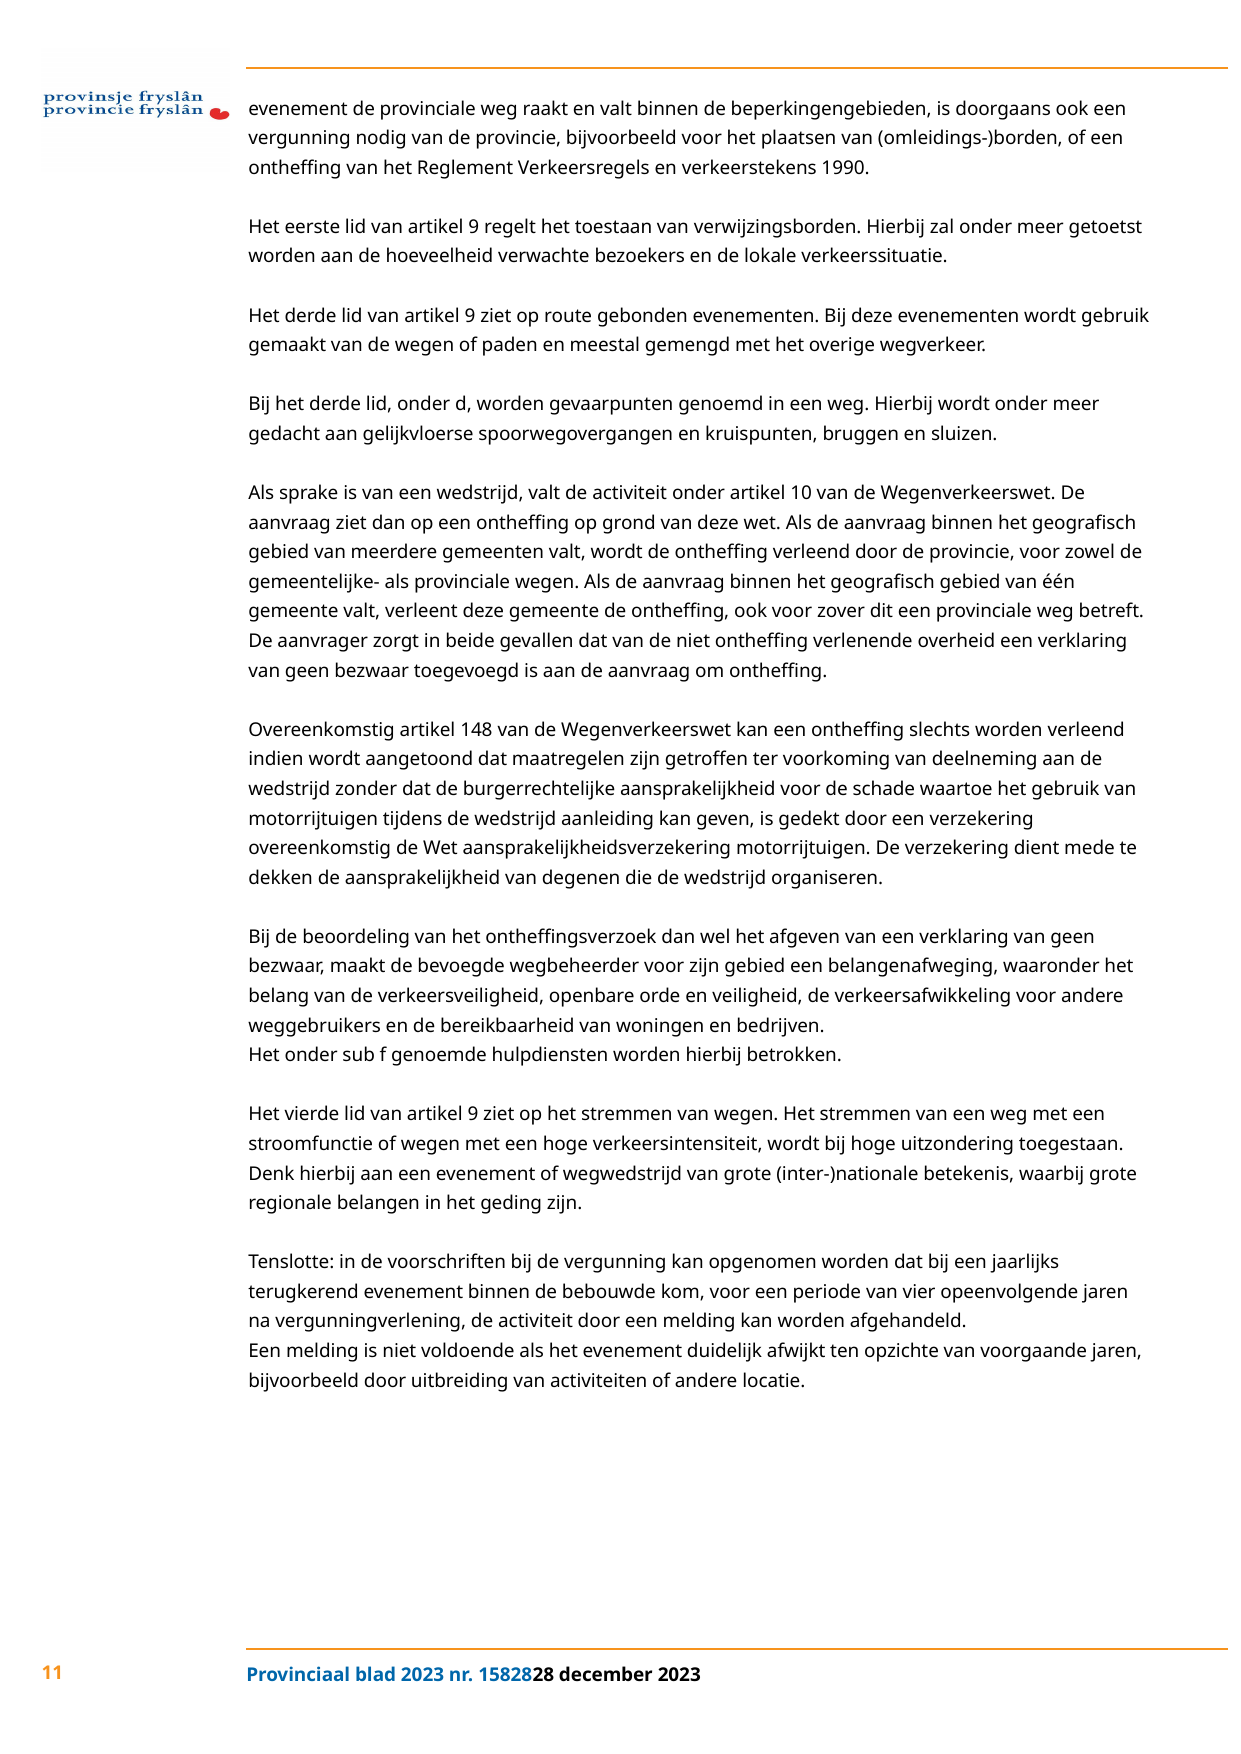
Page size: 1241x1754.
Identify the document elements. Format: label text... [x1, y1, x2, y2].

text evenement de provinciale weg raakt en valt binnen de beperkingengebieden, is doorgaans ook een vergunning nodig van de provincie, bijvoorbeeld voor het plaatsen van (omleidings-)borden, of een ontheffing van het Reglement Verkeersregels en verkeerstekens 1990. [248, 95, 1152, 180]
text Bij de beoordeling van het ontheffingsverzoek dan wel het afgeven van een verklaring van geen bezwaar, maakt de bevoegde wegbeheerder voor zijn gebied een belangenafweging, waaronder het belang van de verkeersveiligheid, openbare orde en veiligheid, de verkeersafwikkeling voor andere weggebruikers en de bereikbaarheid van woningen en bedrijven. [248, 923, 1152, 1038]
text Bij het derde lid, onder d, worden gevaarpunten genoemd in een weg. Hierbij wordt onder meer gedacht aan gelijkvloerse spoorwegovergangen en kruispunten, bruggen en sluizen. [248, 391, 1152, 446]
text Overeenkomstig artikel 148 van de Wegenverkeerswet kan een ontheffing slechts worden verleend indien wordt aangetoond dat maatregelen zijn getroffen ter voorkoming van deelneming aan de wedstrijd zonder dat de burgerrechtelijke aansprakelijkheid voor de schade waartoe het gebruik van motorrijtuigen tijdens de wedstrijd aanleiding kan geven, is gedekt door een verzekering overeenkomstig de Wet aansprakelijkheidsverzekering motorrijtuigen. De verzekering dient mede te dekken de aansprakelijkheid van degenen die de wedstrijd organiseren. [248, 716, 1152, 890]
picture [41, 47, 231, 172]
text Het onder sub f genoemde hulpdiensten worden hierbij betrokken. [248, 1041, 1152, 1067]
text Het derde lid van artikel 9 ziet op route gebonden evenementen. Bij deze evenementen wordt gebruik gemaakt van de wegen of paden en meestal gemengd met het overige wegverkeer. [248, 302, 1152, 357]
text Het eerste lid van artikel 9 regelt het toestaan van verwijzingsborden. Hierbij zal onder meer getoetst worden aan de hoeveelheid verwachte bezoekers en de lokale verkeerssituatie. [248, 213, 1152, 268]
text Tenslotte: in de voorschriften bij de vergunning kan opgenomen worden dat bij een jaarlijks terugkerend evenement binnen de bebouwde kom, voor een periode van vier opeenvolgende jaren na vergunningverlening, de activiteit door een melding kan worden afgehandeld. [248, 1248, 1152, 1333]
text Het vierde lid van artikel 9 ziet op het stremmen van wegen. Het stremmen van een weg met een stroomfunctie of wegen met een hoge verkeersintensiteit, wordt bij hoge uitzondering toegestaan. Denk hierbij aan een evenement of wegwedstrijd van grote (inter-)nationale betekenis, waarbij grote regionale belangen in het geding zijn. [248, 1101, 1152, 1215]
text Een melding is niet voldoende als het evenement duidelijk afwijkt ten opzichte van voorgaande jaren, bijvoorbeeld door uitbreiding van activiteiten of andere locatie. [248, 1337, 1152, 1393]
text Als sprake is van een wedstrijd, valt de activiteit onder artikel 10 van de Wegenverkeerswet. De aanvraag ziet dan op een ontheffing op grond van deze wet. Als de aanvraag binnen het geografisch gebied van meerdere gemeenten valt, wordt de ontheffing verleend door de provincie, voor zowel de gemeentelijke- als provinciale wegen. Als de aanvraag binnen het geografisch gebied van één gemeente valt, verleent deze gemeente de ontheffing, ook voor zover dit een provinciale weg betreft. De aanvrager zorgt in beide gevallen dat van de niet ontheffing verlenende overheid een verklaring van geen bezwaar toegevoegd is aan de aanvraag om ontheffing. [248, 479, 1152, 683]
